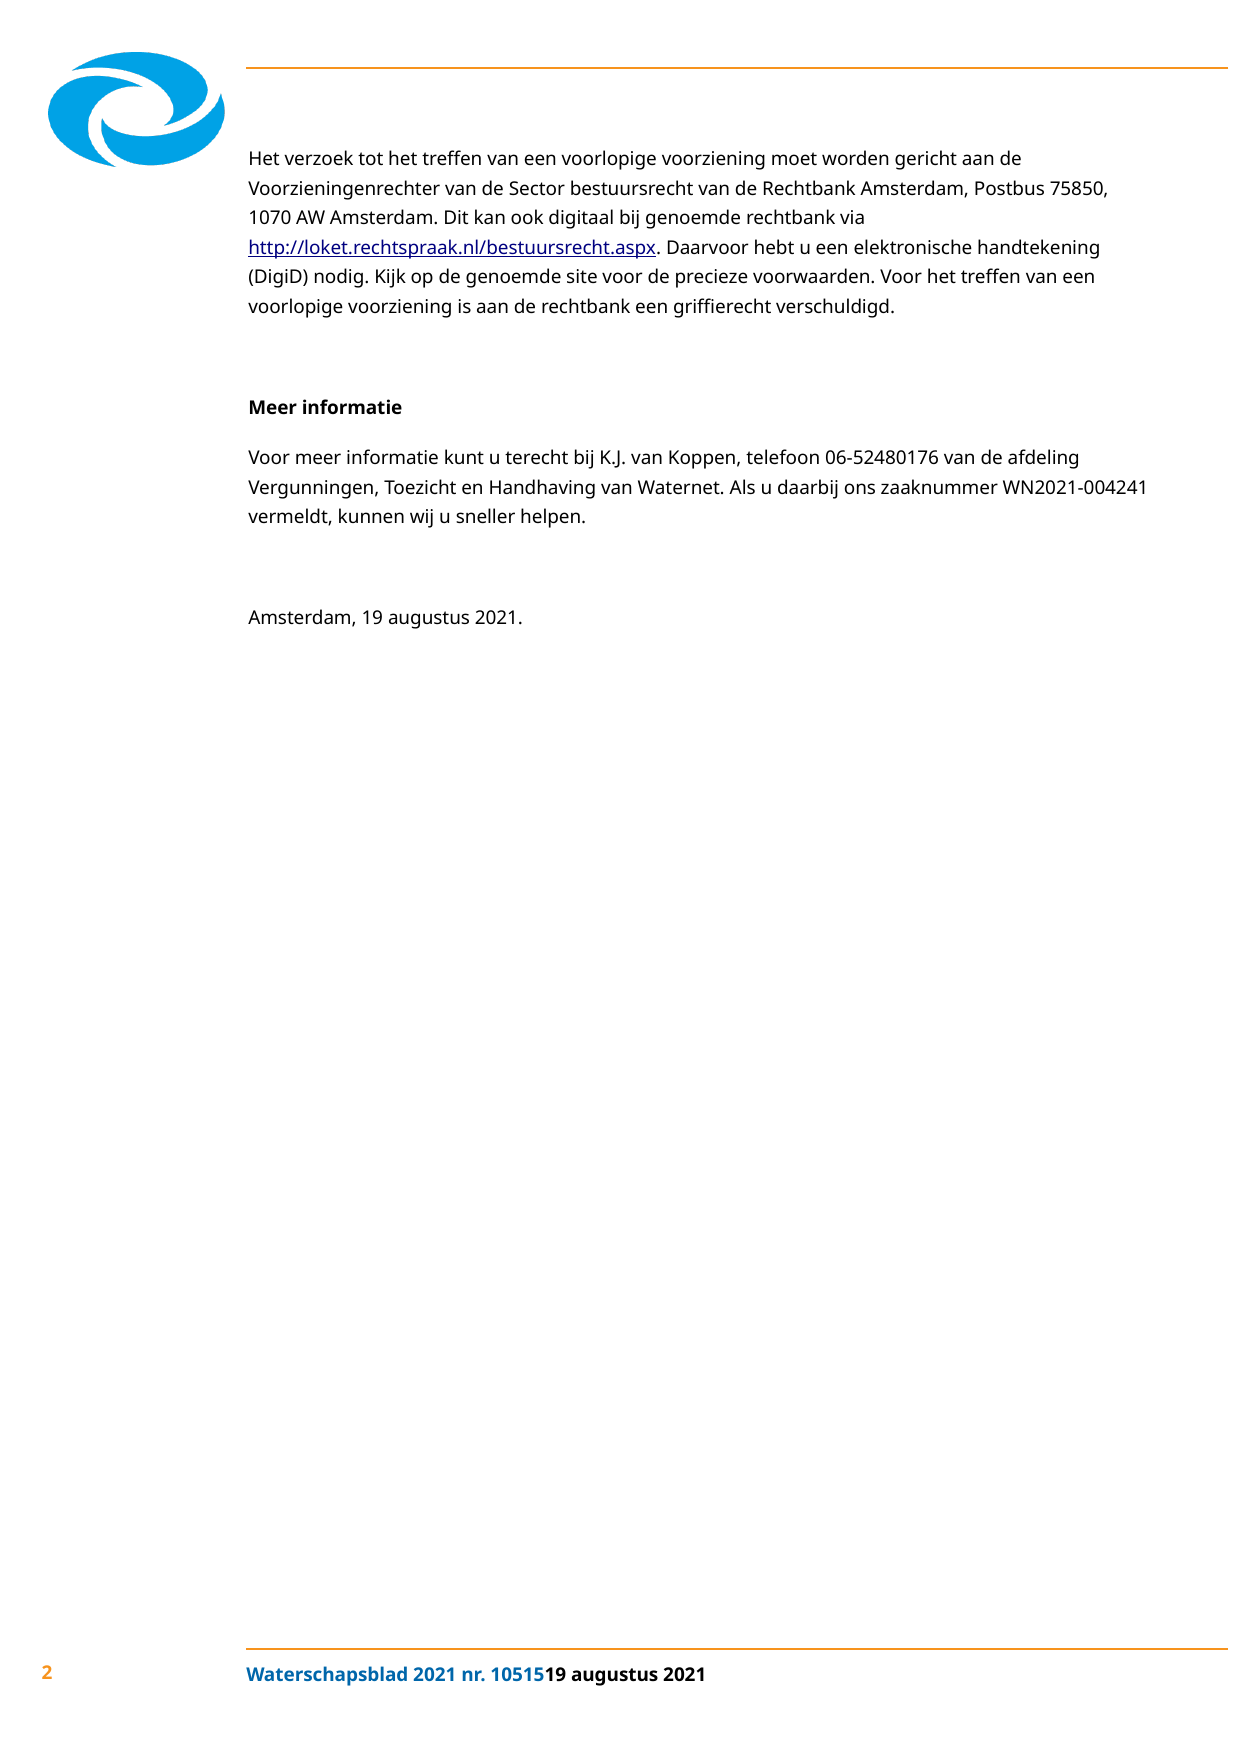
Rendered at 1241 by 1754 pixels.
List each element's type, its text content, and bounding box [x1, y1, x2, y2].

text Het verzoek tot het treffen van een voorlopige voorziening moet worden gericht aan de Voorzieningenrechter van de Sector bestuursrecht van de Rechtbank Amsterdam, Postbus 75850, 1070 AW Amsterdam. Dit kan ook digitaal bij genoemde rechtbank via http://loket.rechtspraak.nl/bestuursrecht.aspx. Daarvoor hebt u een elektronische handtekening (DigiD) nodig. Kijk op de genoemde site voor de precieze voorwaarden. Voor het treffen van een voorlopige voorziening is aan de rechtbank een griffierecht verschuldigd. [248, 145, 1152, 319]
text Voor meer informatie kunt u terecht bij K.J. van Koppen, telefoon 06-52480176 van de afdeling Vergunningen, Toezicht en Handhaving van Waternet. Als u daarbij ons zaaknummer WN2021-004241 vermeldt, kunnen wij u sneller helpen. [248, 444, 1152, 529]
text Meer informatie [248, 394, 1152, 420]
text Amsterdam, 19 augustus 2021. [248, 604, 1152, 630]
picture [41, 47, 231, 172]
